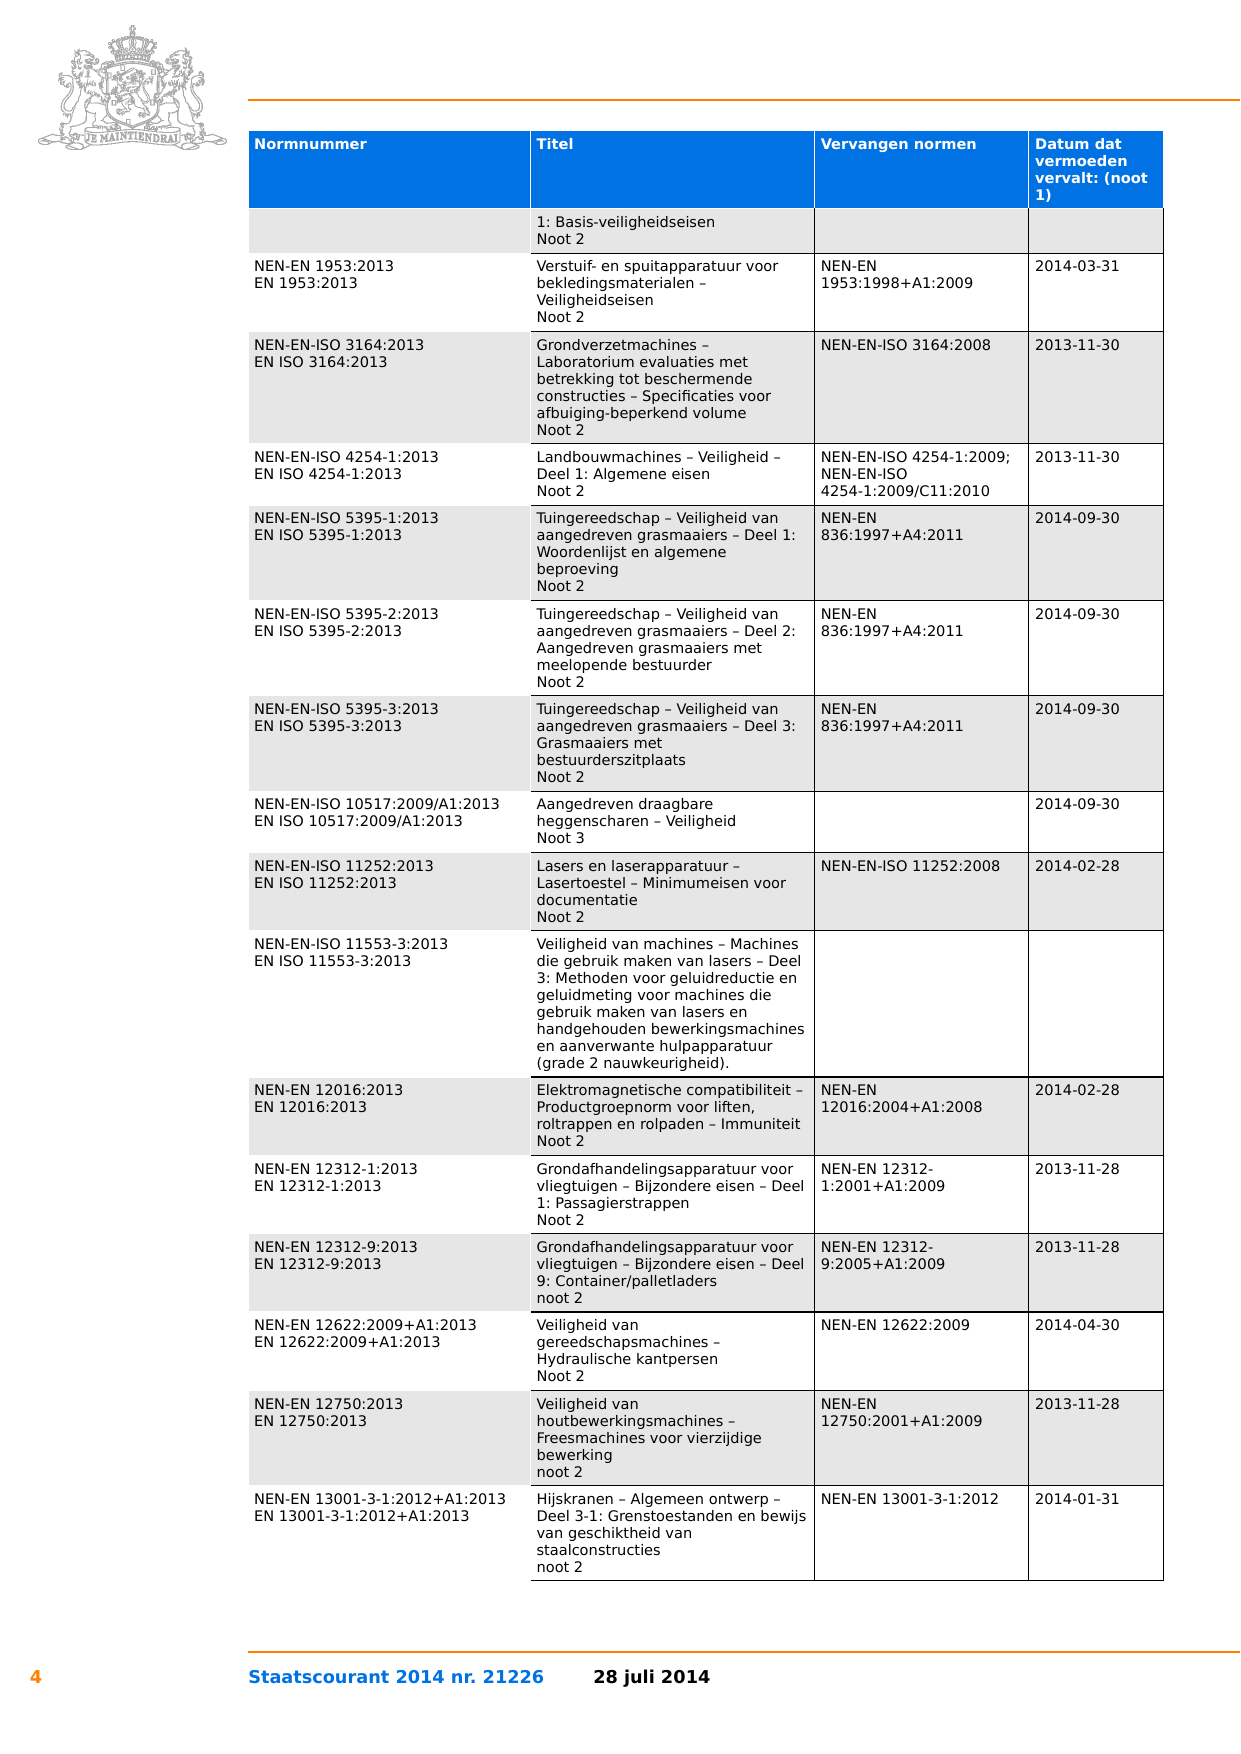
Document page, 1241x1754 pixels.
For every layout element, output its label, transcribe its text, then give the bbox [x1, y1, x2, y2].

table_cell Veiligheid van machines – Machines die gebruik maken van lasers – Deel 3: Methoden voor geluidreductie en geluidmeting voor machines die gebruik maken van lasers en handgehouden bewerkingsmachines en aanverwante hulpapparatuur (grade 2 nauwkeurigheid). [531, 931, 814, 1076]
table_cell Aangedreven draagbare heggenscharen – Veiligheid Noot 3 [531, 792, 814, 852]
table_cell 2014-09-30 [1029, 506, 1163, 600]
table_cell Tuingereedschap – Veiligheid van aangedreven grasmaaiers – Deel 1: Woordenlijst en algemene beproeving Noot 2 [531, 506, 814, 600]
table_cell Hijskranen – Algemeen ontwerp – Deel 3-1: Grenstoestanden en bewijs van geschiktheid van staalconstructies noot 2 [531, 1486, 814, 1580]
table_cell 2013-11-30 [1029, 444, 1163, 504]
table_cell Verstuif- en spuitapparatuur voor bekledingsmaterialen – Veiligheidseisen Noot 2 [531, 254, 814, 331]
table_cell 2014-02-28 [1029, 1078, 1163, 1155]
table_cell [1029, 209, 1163, 253]
table_cell Grondverzetmachines – Laboratorium evaluaties met betrekking tot beschermende constructies – Specificaties voor afbuiging-beperkend volume Noot 2 [531, 332, 814, 443]
table_cell 1: Basis-veiligheidseisen Noot 2 [531, 209, 814, 253]
table_cell NEN-EN-ISO 11553-3:2013 EN ISO 11553-3:2013 [249, 931, 530, 1076]
table_cell Grondafhandelingsapparatuur voor vliegtuigen – Bijzondere eisen – Deel 1: Passagierstrappen Noot 2 [531, 1156, 814, 1233]
table_cell Elektromagnetische compatibiliteit – Productgroepnorm voor liften, roltrappen en rolpaden – Immuniteit Noot 2 [531, 1078, 814, 1155]
table_cell NEN-EN 12622:2009 [815, 1313, 1028, 1390]
table_cell NEN-EN 12622:2009+A1:2013 EN 12622:2009+A1:2013 [249, 1313, 530, 1390]
table_cell NEN-EN 12312-9:2013 EN 12312-9:2013 [249, 1234, 530, 1311]
table_cell NEN-EN 836:1997+A4:2011 [815, 601, 1028, 695]
table_cell 2014-03-31 [1029, 254, 1163, 331]
table_cell NEN-EN 836:1997+A4:2011 [815, 506, 1028, 600]
table_cell 2014-09-30 [1029, 601, 1163, 695]
table_cell 2014-02-28 [1029, 853, 1163, 930]
table_cell NEN-EN 12312-1:2001+A1:2009 [815, 1156, 1028, 1233]
table_cell NEN-EN 12312-9:2005+A1:2009 [815, 1234, 1028, 1311]
table_cell Tuingereedschap – Veiligheid van aangedreven grasmaaiers – Deel 3: Grasmaaiers met bestuurderszitplaats Noot 2 [531, 696, 814, 791]
table_cell NEN-EN 1953:1998+A1:2009 [815, 254, 1028, 331]
table_cell NEN-EN-ISO 3164:2013 EN ISO 3164:2013 [249, 332, 530, 443]
table_cell Tuingereedschap – Veiligheid van aangedreven grasmaaiers – Deel 2: Aangedreven grasmaaiers met meelopende bestuurder Noot 2 [531, 601, 814, 695]
table_cell Veiligheid van houtbewerkingsmachines – Freesmachines voor vierzijdige bewerking noot 2 [531, 1391, 814, 1485]
picture [38, 25, 227, 150]
table_cell NEN-EN-ISO 11252:2008 [815, 853, 1028, 930]
table_cell [815, 931, 1028, 1076]
table_cell NEN-EN-ISO 10517:2009/A1:2013 EN ISO 10517:2009/A1:2013 [249, 792, 530, 852]
table_cell NEN-EN 12750:2001+A1:2009 [815, 1391, 1028, 1485]
table_header Vervangen normen [815, 131, 1028, 208]
table_cell 2013-11-28 [1029, 1391, 1163, 1485]
table_cell [249, 209, 530, 253]
table_cell [815, 209, 1028, 253]
table_cell [815, 792, 1028, 852]
table_cell 2014-01-31 [1029, 1486, 1163, 1580]
table_cell 2013-11-28 [1029, 1156, 1163, 1233]
table_cell 2014-09-30 [1029, 696, 1163, 791]
table_cell NEN-EN 12312-1:2013 EN 12312-1:2013 [249, 1156, 530, 1233]
table_cell Landbouwmachines – Veiligheid – Deel 1: Algemene eisen Noot 2 [531, 444, 814, 504]
table_cell NEN-EN 13001-3-1:2012 [815, 1486, 1028, 1580]
table_cell Lasers en laserapparatuur – Lasertoestel – Minimumeisen voor documentatie Noot 2 [531, 853, 814, 930]
table_cell 2014-09-30 [1029, 792, 1163, 852]
table_cell NEN-EN 12016:2004+A1:2008 [815, 1078, 1028, 1155]
table_cell NEN-EN 12016:2013 EN 12016:2013 [249, 1078, 530, 1155]
table_cell 2013-11-30 [1029, 332, 1163, 443]
table_cell NEN-EN-ISO 5395-1:2013 EN ISO 5395-1:2013 [249, 506, 530, 600]
table_cell NEN-EN-ISO 11252:2013 EN ISO 11252:2013 [249, 853, 530, 930]
table_cell NEN-EN-ISO 5395-3:2013 EN ISO 5395-3:2013 [249, 696, 530, 791]
table_cell 2013-11-28 [1029, 1234, 1163, 1311]
table_cell NEN-EN 12750:2013 EN 12750:2013 [249, 1391, 530, 1485]
table_cell NEN-EN 1953:2013 EN 1953:2013 [249, 254, 530, 331]
table_cell Grondafhandelingsapparatuur voor vliegtuigen – Bijzondere eisen – Deel 9: Container/palletladers noot 2 [531, 1234, 814, 1311]
table_cell NEN-EN 836:1997+A4:2011 [815, 696, 1028, 791]
table_cell NEN-EN-ISO 4254-1:2009; NEN-EN-ISO 4254-1:2009/C11:2010 [815, 444, 1028, 504]
table_cell [1029, 931, 1163, 1076]
table_header Titel [531, 131, 814, 208]
table_cell Veiligheid van gereedschapsmachines – Hydraulische kantpersen Noot 2 [531, 1313, 814, 1390]
table_cell NEN-EN-ISO 3164:2008 [815, 332, 1028, 443]
table_header Normnummer [249, 131, 530, 208]
table_cell NEN-EN 13001-3-1:2012+A1:2013 EN 13001-3-1:2012+A1:2013 [249, 1486, 530, 1580]
table_cell 2014-04-30 [1029, 1313, 1163, 1390]
table_cell NEN-EN-ISO 5395-2:2013 EN ISO 5395-2:2013 [249, 601, 530, 695]
table_header Datum dat vermoeden vervalt: (noot 1) [1029, 131, 1163, 208]
table_cell NEN-EN-ISO 4254-1:2013 EN ISO 4254-1:2013 [249, 444, 530, 504]
